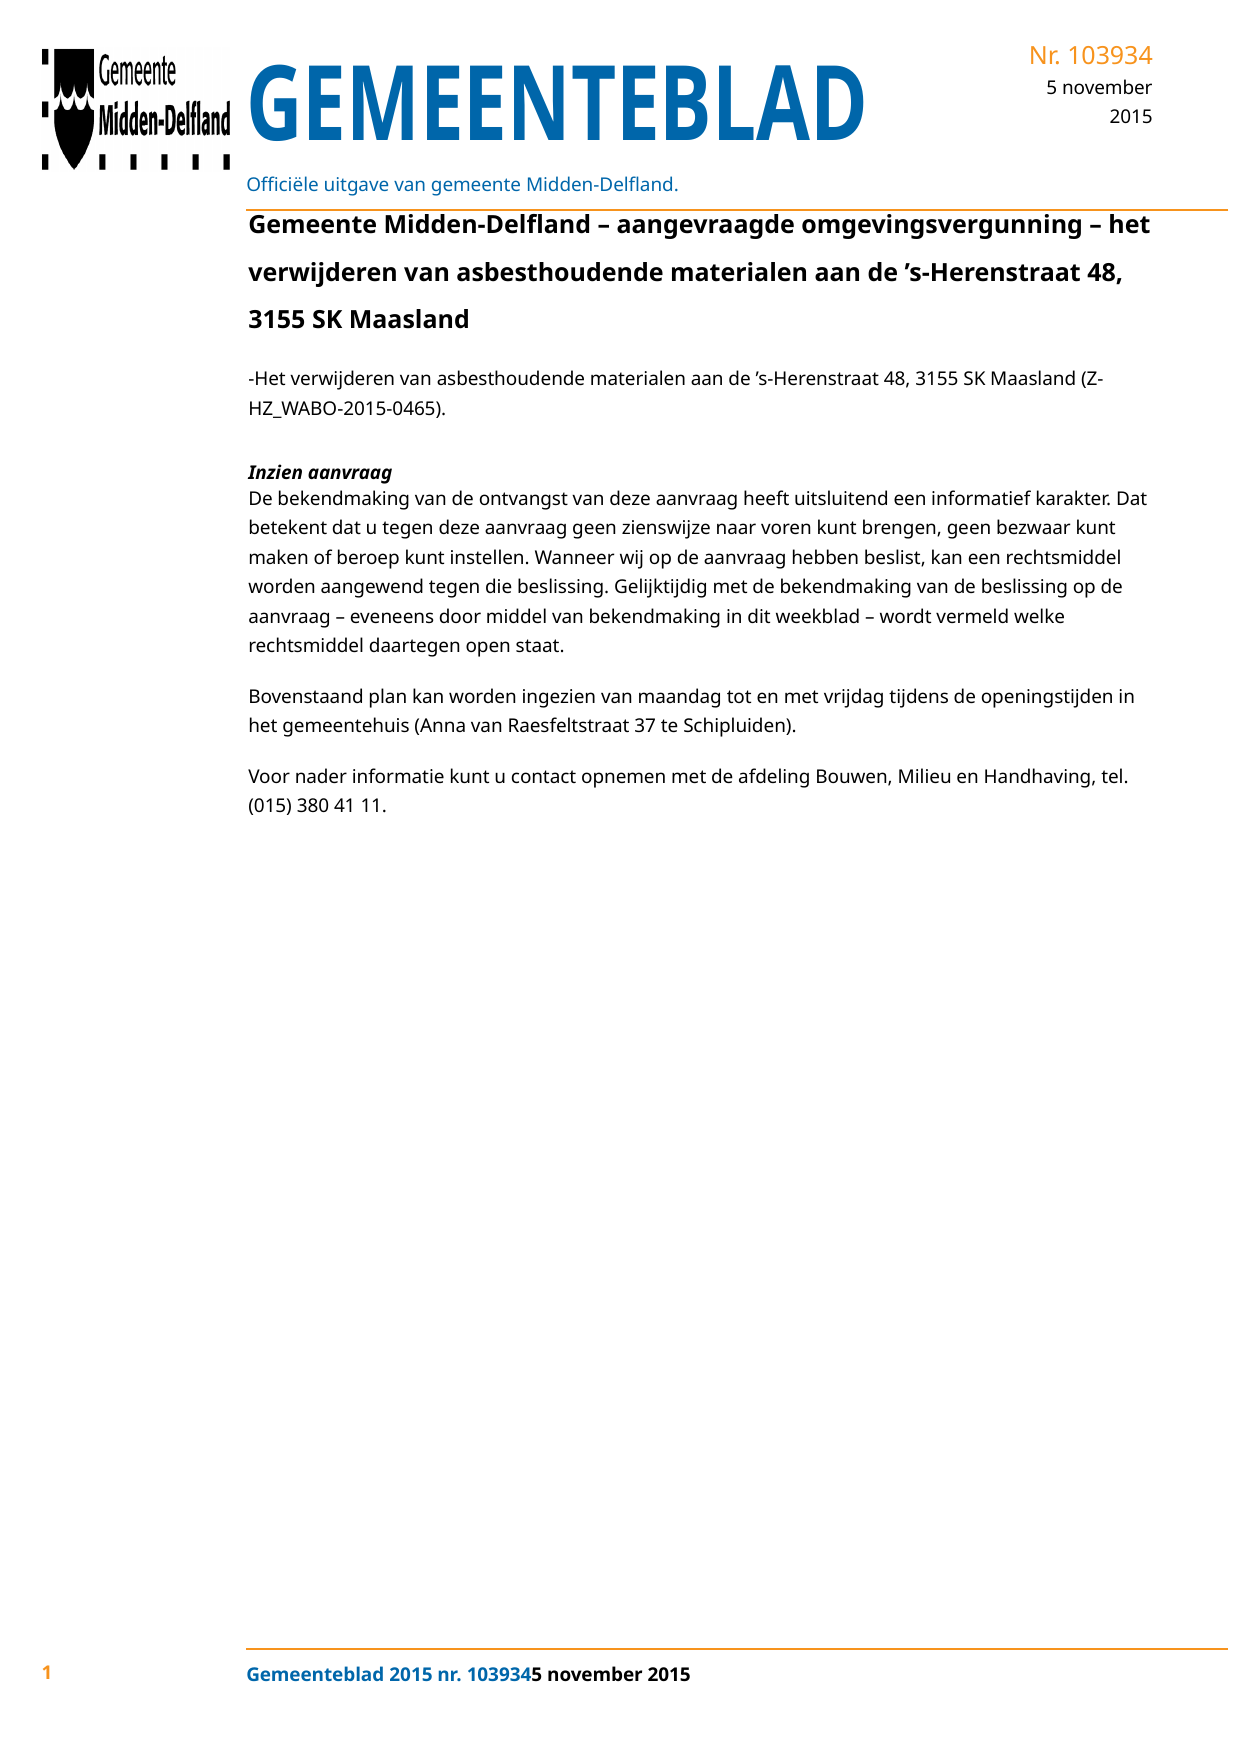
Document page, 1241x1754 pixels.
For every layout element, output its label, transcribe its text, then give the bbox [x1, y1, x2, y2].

text Bovenstaand plan kan worden ingezien van maandag tot en met vrijdag tijdens de openingstijden in het gemeentehuis (Anna van Raesfeltstraat 37 te Schipluiden). [248, 683, 1152, 738]
text -Het verwijderen van asbesthoudende materialen aan de ’s-Herenstraat 48, 3155 SK Maasland (Z-HZ_WABO-2015-0465). [248, 366, 1152, 421]
text De bekendmaking van de ontvangst van deze aanvraag heeft uitsluitend een informatief karakter. Dat betekent dat u tegen deze aanvraag geen zienswijze naar voren kunt brengen, geen bezwaar kunt maken of beroep kunt instellen. Wanneer wij op de aanvraag hebben beslist, kan een rechtsmiddel worden aangewend tegen die beslissing. Gelijktijdig met de bekendmaking van de beslissing op de aanvraag – eveneens door middel van bekendmaking in dit weekblad – wordt vermeld welke rechtsmiddel daartegen open staat. [248, 485, 1152, 658]
text Inzien aanvraag [248, 459, 1152, 485]
text Voor nader informatie kunt u contact opnemen met de afdeling Bouwen, Milieu en Handhaving, tel. (015) 380 41 11. [248, 763, 1152, 818]
text Gemeente Midden-Delfland – aangevraagde omgevingsvergunning – het verwijderen van asbesthoudende materialen aan de ’s-Herenstraat 48, 3155 SK Maasland [248, 211, 1152, 336]
picture [41, 47, 231, 172]
